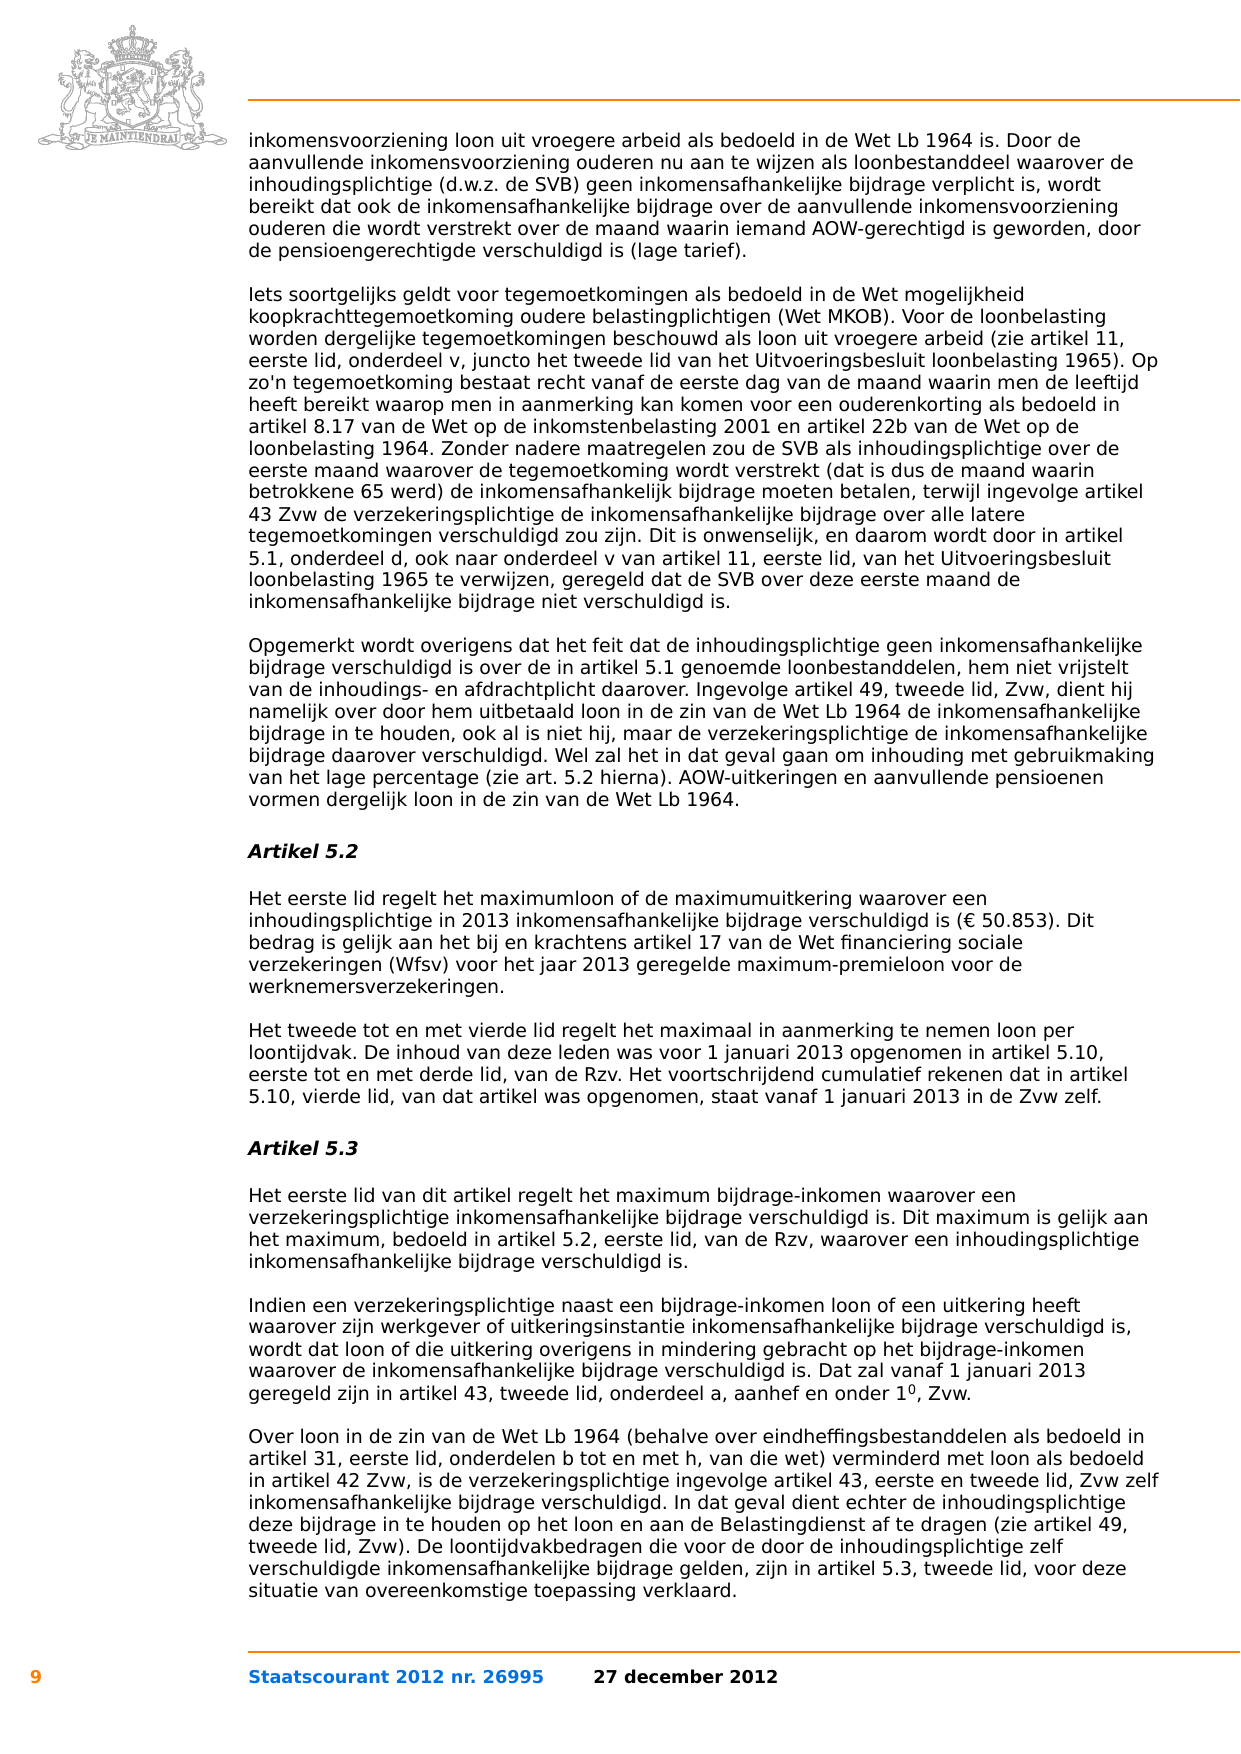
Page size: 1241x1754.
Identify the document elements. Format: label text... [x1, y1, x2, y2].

subtitle Artikel 5.2 [248, 841, 1163, 863]
text Over loon in de zin van de Wet Lb 1964 (behalve over eindheffingsbestanddelen als bedoeld in artikel 31, eerste lid, onderdelen b tot en met h, van die wet) verminderd met loon als bedoeld in artikel 42 Zvw, is de verzekeringsplichtige ingevolge artikel 43, eerste en tweede lid, Zvw zelf inkomensafhankelijke bijdrage verschuldigd. In dat geval dient echter de inhoudingsplichtige deze bijdrage in te houden op het loon en aan de Belastingdienst af te dragen (zie artikel 49, tweede lid, Zvw). De loontijdvakbedragen die voor de door de inhoudingsplichtige zelf verschuldigde inkomensafhankelijke bijdrage gelden, zijn in artikel 5.3, tweede lid, voor deze situatie van overeenkomstige toepassing verklaard. [248, 1426, 1163, 1602]
text Het eerste lid regelt het maximumloon of de maximumuitkering waarover een inhoudingsplichtige in 2013 inkomensafhankelijke bijdrage verschuldigd is (€ 50.853). Dit bedrag is gelijk aan het bij en krachtens artikel 17 van de Wet financiering sociale verzekeringen (Wfsv) voor het jaar 2013 geregelde maximum-premieloon voor de werknemersverzekeringen. [248, 888, 1163, 998]
subtitle Artikel 5.3 [248, 1138, 1163, 1160]
text Indien een verzekeringsplichtige naast een bijdrage-inkomen loon of een uitkering heeft waarover zijn werkgever of uitkeringsinstantie inkomensafhankelijke bijdrage verschuldigd is, wordt dat loon of die uitkering overigens in mindering gebracht op het bijdrage-inkomen waarover de inkomensafhankelijke bijdrage verschuldigd is. Dat zal vanaf 1 januari 2013 geregeld zijn in artikel 43, tweede lid, onderdeel a, aanhef en onder 10, Zvw. [248, 1294, 1163, 1404]
text Opgemerkt wordt overigens dat het feit dat de inhoudingsplichtige geen inkomensafhankelijke bijdrage verschuldigd is over de in artikel 5.1 genoemde loonbestanddelen, hem niet vrijstelt van de inhoudings- en afdrachtplicht daarover. Ingevolge artikel 49, tweede lid, Zvw, dient hij namelijk over door hem uitbetaald loon in de zin van de Wet Lb 1964 de inkomensafhankelijke bijdrage in te houden, ook al is niet hij, maar de verzekeringsplichtige de inkomensafhankelijke bijdrage daarover verschuldigd. Wel zal het in dat geval gaan om inhouding met gebruikmaking van het lage percentage (zie art. 5.2 hierna). AOW-uitkeringen en aanvullende pensioenen vormen dergelijk loon in de zin van de Wet Lb 1964. [248, 635, 1163, 811]
text Iets soortgelijks geldt voor tegemoetkomingen als bedoeld in de Wet mogelijkheid koopkrachttegemoetkoming oudere belastingplichtigen (Wet MKOB). Voor de loonbelasting worden dergelijke tegemoetkomingen beschouwd als loon uit vroegere arbeid (zie artikel 11, eerste lid, onderdeel v, juncto het tweede lid van het Uitvoeringsbesluit loonbelasting 1965). Op zo'n tegemoetkoming bestaat recht vanaf de eerste dag van de maand waarin men de leeftijd heeft bereikt waarop men in aanmerking kan komen voor een ouderenkorting als bedoeld in artikel 8.17 van de Wet op de inkomstenbelasting 2001 en artikel 22b van de Wet op de loonbelasting 1964. Zonder nadere maatregelen zou de SVB als inhoudingsplichtige over de eerste maand waarover de tegemoetkoming wordt verstrekt (dat is dus de maand waarin betrokkene 65 werd) de inkomensafhankelijk bijdrage moeten betalen, terwijl ingevolge artikel 43 Zvw de verzekeringsplichtige de inkomensafhankelijke bijdrage over alle latere tegemoetkomingen verschuldigd zou zijn. Dit is onwenselijk, en daarom wordt door in artikel 5.1, onderdeel d, ook naar onderdeel v van artikel 11, eerste lid, van het Uitvoeringsbesluit loonbelasting 1965 te verwijzen, geregeld dat de SVB over deze eerste maand de inkomensafhankelijke bijdrage niet verschuldigd is. [248, 284, 1163, 613]
text Het tweede tot en met vierde lid regelt het maximaal in aanmerking te nemen loon per loontijdvak. De inhoud van deze leden was voor 1 januari 2013 opgenomen in artikel 5.10, eerste tot en met derde lid, van de Rzv. Het voortschrijdend cumulatief rekenen dat in artikel 5.10, vierde lid, van dat artikel was opgenomen, staat vanaf 1 januari 2013 in de Zvw zelf. [248, 1020, 1163, 1108]
text inkomensvoorziening loon uit vroegere arbeid als bedoeld in de Wet Lb 1964 is. Door de aanvullende inkomensvoorziening ouderen nu aan te wijzen als loonbestanddeel waarover de inhoudingsplichtige (d.w.z. de SVB) geen inkomensafhankelijke bijdrage verplicht is, wordt bereikt dat ook de inkomensafhankelijke bijdrage over de aanvullende inkomensvoorziening ouderen die wordt verstrekt over de maand waarin iemand AOW-gerechtigd is geworden, door de pensioengerechtigde verschuldigd is (lage tarief). [248, 130, 1163, 262]
picture [38, 25, 227, 150]
text Het eerste lid van dit artikel regelt het maximum bijdrage-inkomen waarover een verzekeringsplichtige inkomensafhankelijke bijdrage verschuldigd is. Dit maximum is gelijk aan het maximum, bedoeld in artikel 5.2, eerste lid, van de Rzv, waarover een inhoudingsplichtige inkomensafhankelijke bijdrage verschuldigd is. [248, 1185, 1163, 1273]
